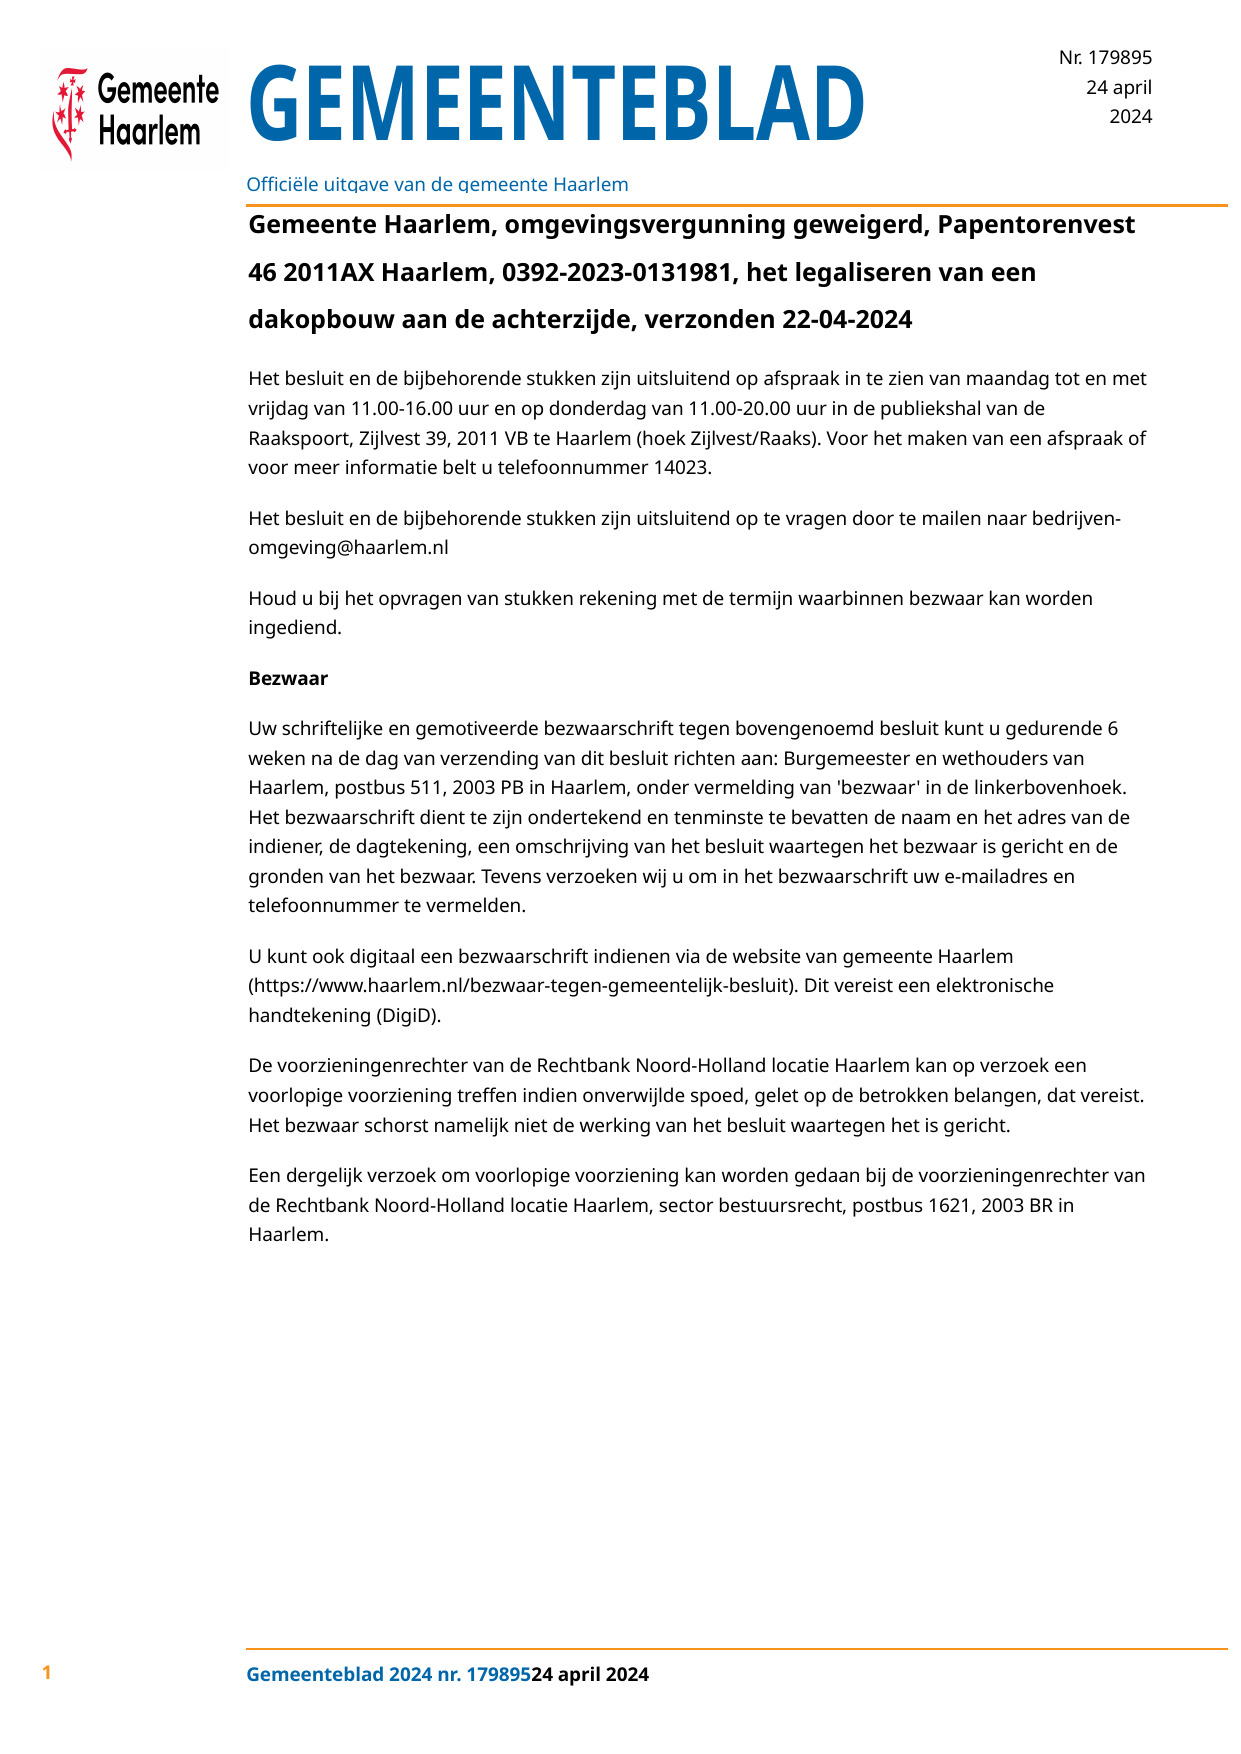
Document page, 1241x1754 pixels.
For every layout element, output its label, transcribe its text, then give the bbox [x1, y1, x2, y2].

text Een dergelijk verzoek om voorlopige voorziening kan worden gedaan bij de voorzieningenrechter van de Rechtbank Noord-Holland locatie Haarlem, sector bestuursrecht, postbus 1621, 2003 BR in Haarlem. [248, 1162, 1152, 1247]
text Bezwaar [248, 665, 1152, 690]
picture [41, 47, 231, 172]
text De voorzieningenrechter van de Rechtbank Noord-Holland locatie Haarlem kan op verzoek een voorlopige voorziening treffen indien onverwijlde spoed, gelet op de betrokken belangen, dat vereist. Het bezwaar schorst namelijk niet de werking van het besluit waartegen het is gericht. [248, 1053, 1152, 1137]
text U kunt ook digitaal een bezwaarschrift indienen via de website van gemeente Haarlem (https://www.haarlem.nl/bezwaar-tegen-gemeentelijk-besluit). Dit vereist een elektronische handtekening (DigiD). [248, 943, 1152, 1028]
text Het besluit en de bijbehorende stukken zijn uitsluitend op afspraak in te zien van maandag tot en met vrijdag van 11.00-16.00 uur en op donderdag van 11.00-20.00 uur in de publiekshal van de Raakspoort, Zijlvest 39, 2011 VB te Haarlem (hoek Zijlvest/Raaks). Voor het maken van een afspraak of voor meer informatie belt u telefoonnummer 14023. [248, 366, 1152, 480]
text Het besluit en de bijbehorende stukken zijn uitsluitend op te vragen door te mailen naar bedrijven-omgeving@haarlem.nl [248, 505, 1152, 560]
text Uw schriftelijke en gemotiveerde bezwaarschrift tegen bovengenoemd besluit kunt u gedurende 6 weken na de dag van verzending van dit besluit richten aan: Burgemeester en wethouders van Haarlem, postbus 511, 2003 PB in Haarlem, onder vermelding van 'bezwaar' in de linkerbovenhoek. Het bezwaarschrift dient te zijn ondertekend en tenminste te bevatten de naam en het adres van de indiener, de dagtekening, een omschrijving van het besluit waartegen het bezwaar is gericht en de gronden van het bezwaar. Tevens verzoeken wij u om in het bezwaarschrift uw e-mailadres en telefoonnummer te vermelden. [248, 715, 1152, 918]
text Houd u bij het opvragen van stukken rekening met de termijn waarbinnen bezwaar kan worden ingediend. [248, 585, 1152, 640]
text Gemeente Haarlem, omgevingsvergunning geweigerd, Papentorenvest 46 2011AX Haarlem, 0392-2023-0131981, het legaliseren van een dakopbouw aan de achterzijde, verzonden 22-04-2024 [248, 207, 1152, 336]
